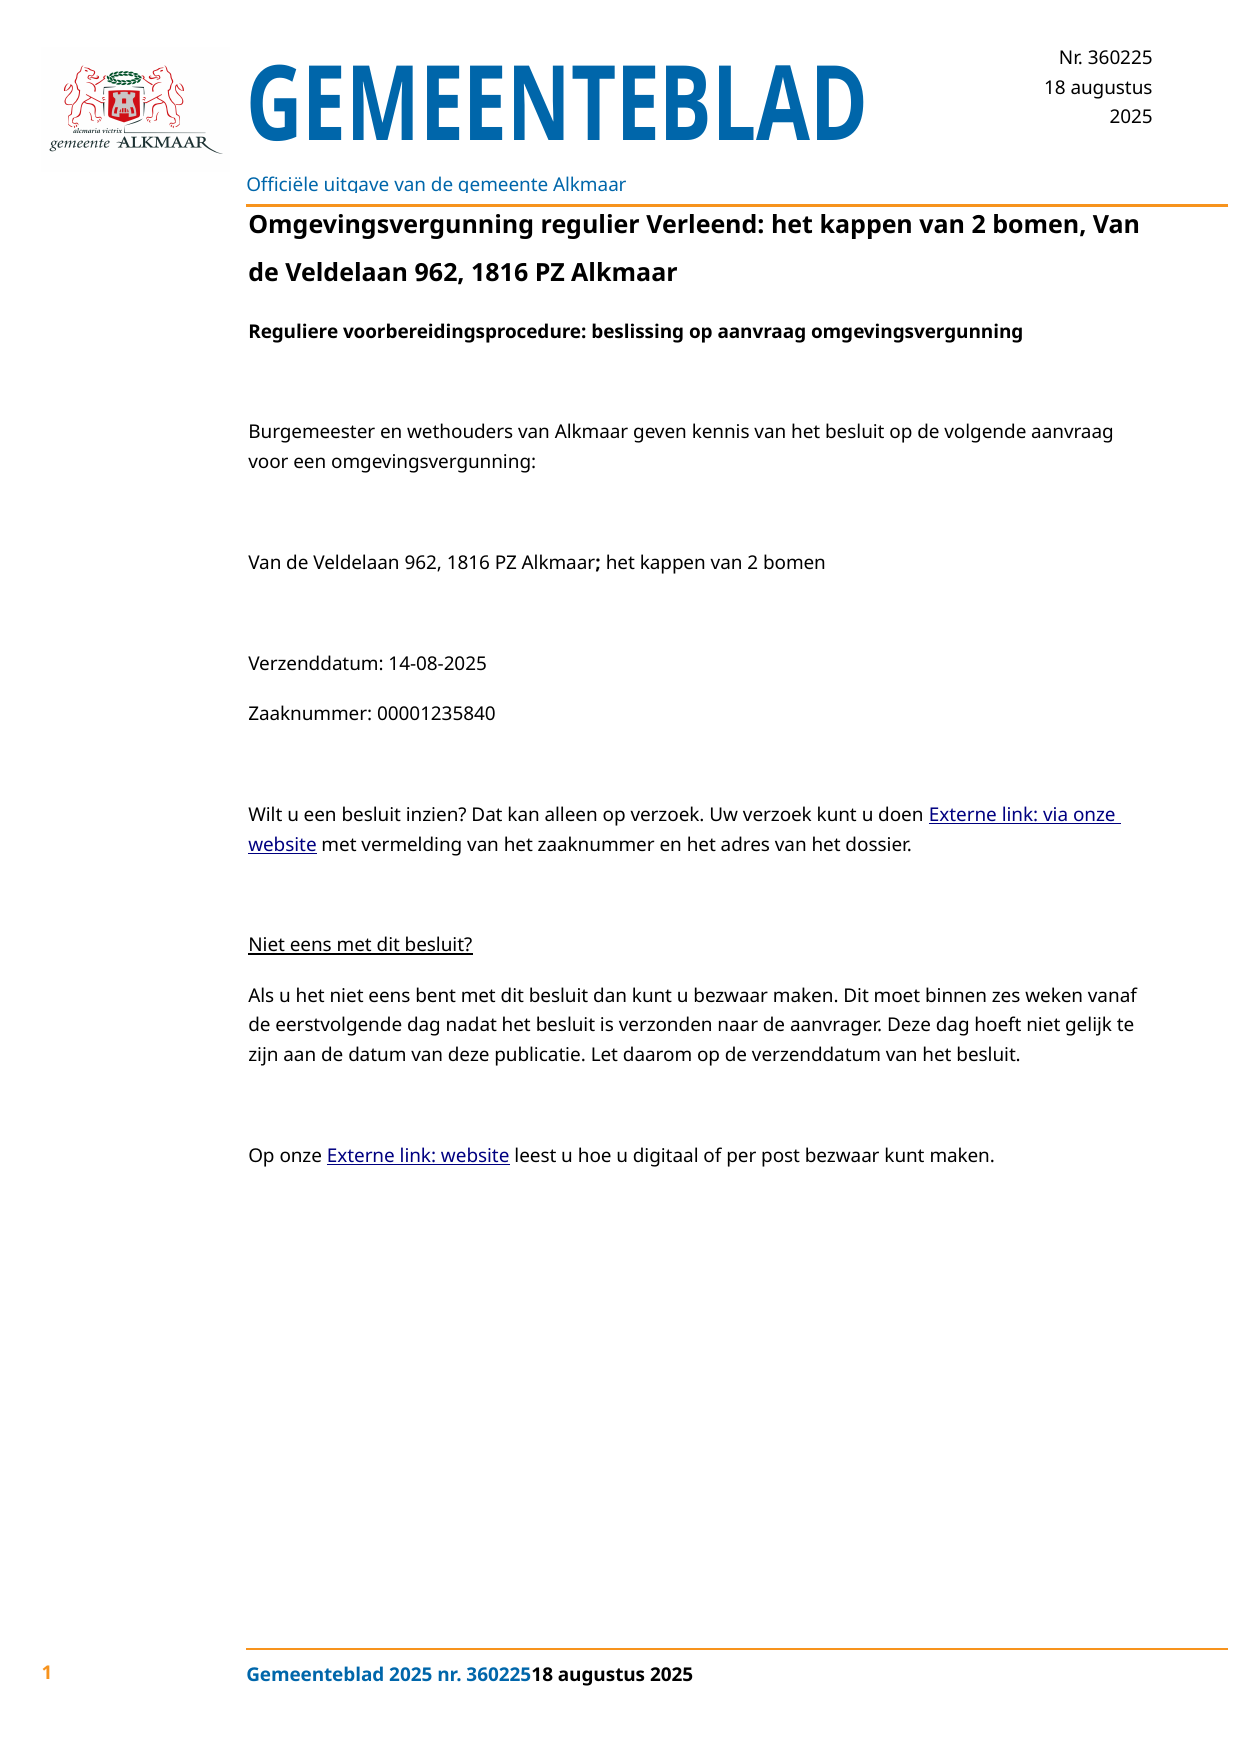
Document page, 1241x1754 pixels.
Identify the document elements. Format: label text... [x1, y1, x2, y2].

text Zaaknummer: 00001235840 [248, 700, 1152, 726]
text Reguliere voorbereidingsprocedure: beslissing op aanvraag omgevingsvergunning [248, 318, 1152, 344]
text Verzenddatum: 14-08-2025 [248, 650, 1152, 676]
text Omgevingsvergunning regulier Verleend: het kappen van 2 bomen, Van de Veldelaan 962, 1816 PZ Alkmaar [248, 207, 1152, 288]
text Burgemeester en wethouders van Alkmaar geven kennis van het besluit op de volgende aanvraag voor een omgevingsvergunning: [248, 419, 1152, 474]
text Niet eens met dit besluit? [248, 932, 1152, 957]
picture [41, 47, 231, 172]
text Op onze Externe link: website leest u hoe u digitaal of per post bezwaar kunt maken. [248, 1142, 1152, 1168]
text Als u het niet eens bent met dit besluit dan kunt u bezwaar maken. Dit moet binnen zes weken vanaf de eerstvolgende dag nadat het besluit is verzonden naar de aanvrager. Deze dag hoeft niet gelijk te zijn aan de datum van deze publicatie. Let daarom op de verzenddatum van het besluit. [248, 982, 1152, 1067]
text Van de Veldelaan 962, 1816 PZ Alkmaar; het kappen van 2 bomen [248, 549, 1152, 575]
text Wilt u een besluit inzien? Dat kan alleen op verzoek. Uw verzoek kunt u doen Externe link: via onze website met vermelding van het zaaknummer en het adres van het dossier. [248, 801, 1152, 857]
